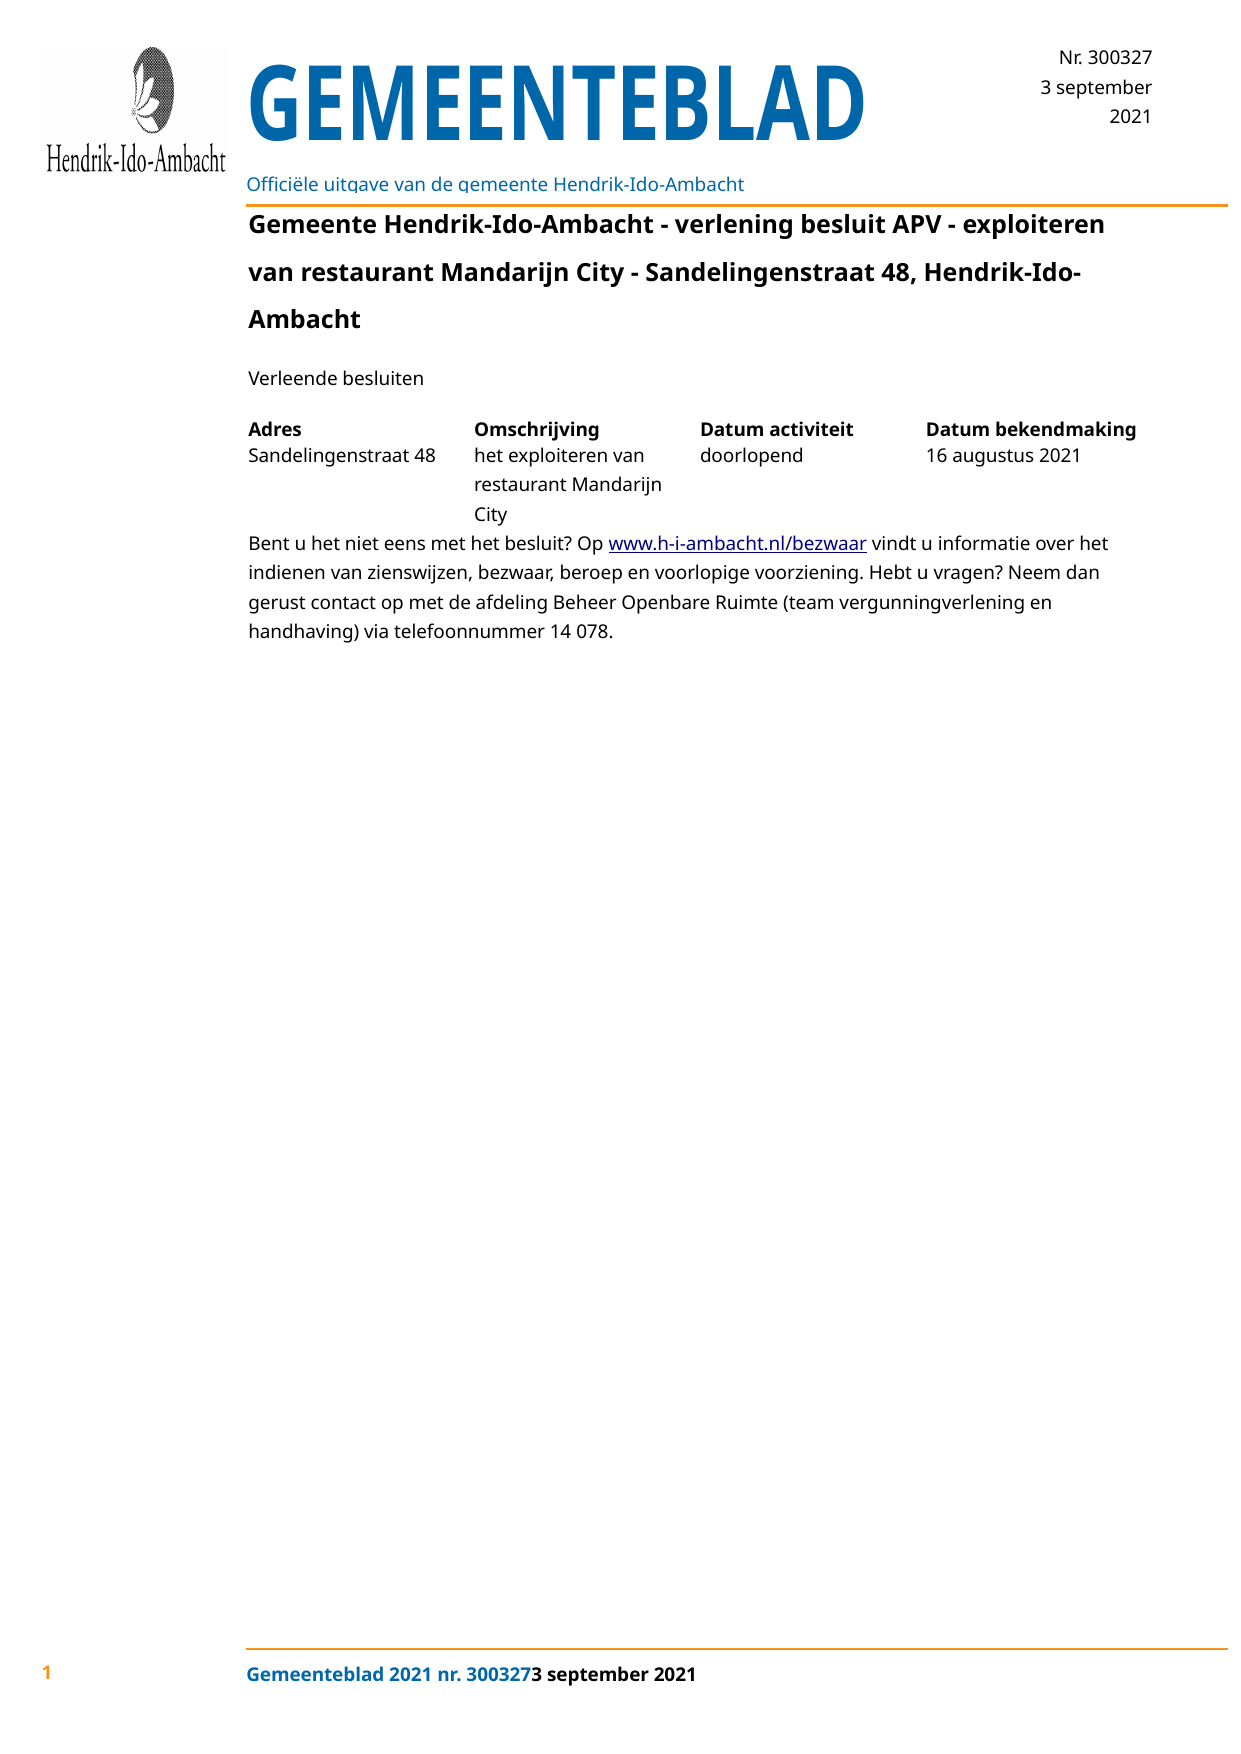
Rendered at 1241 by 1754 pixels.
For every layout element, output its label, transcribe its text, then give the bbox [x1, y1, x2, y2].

table_header Datum bekendmaking [926, 416, 1152, 442]
table_header Adres [248, 416, 474, 442]
table_header Omschrijving [474, 416, 700, 442]
text Verleende besluiten [248, 366, 1152, 391]
table_cell 16 augustus 2021 [926, 442, 1152, 527]
table_cell Sandelingenstraat 48 [248, 442, 474, 527]
text Bent u het niet eens met het besluit? Op www.h-i-ambacht.nl/bezwaar vindt u informatie over het indienen van zienswijzen, bezwaar, beroep en voorlopige voorziening. Hebt u vragen? Neem dan gerust contact op met de afdeling Beheer Openbare Ruimte (team vergunningverlening en handhaving) via telefoonnummer 14 078. [248, 530, 1152, 644]
text Gemeente Hendrik-Ido-Ambacht - verlening besluit APV - exploiteren van restaurant Mandarijn City - Sandelingenstraat 48, Hendrik-Ido-Ambacht [248, 207, 1152, 336]
table_cell doorlopend [700, 442, 926, 527]
picture [41, 47, 231, 172]
table_header Datum activiteit [700, 416, 926, 442]
table_cell het exploiteren van restaurant Mandarijn City [474, 442, 700, 527]
